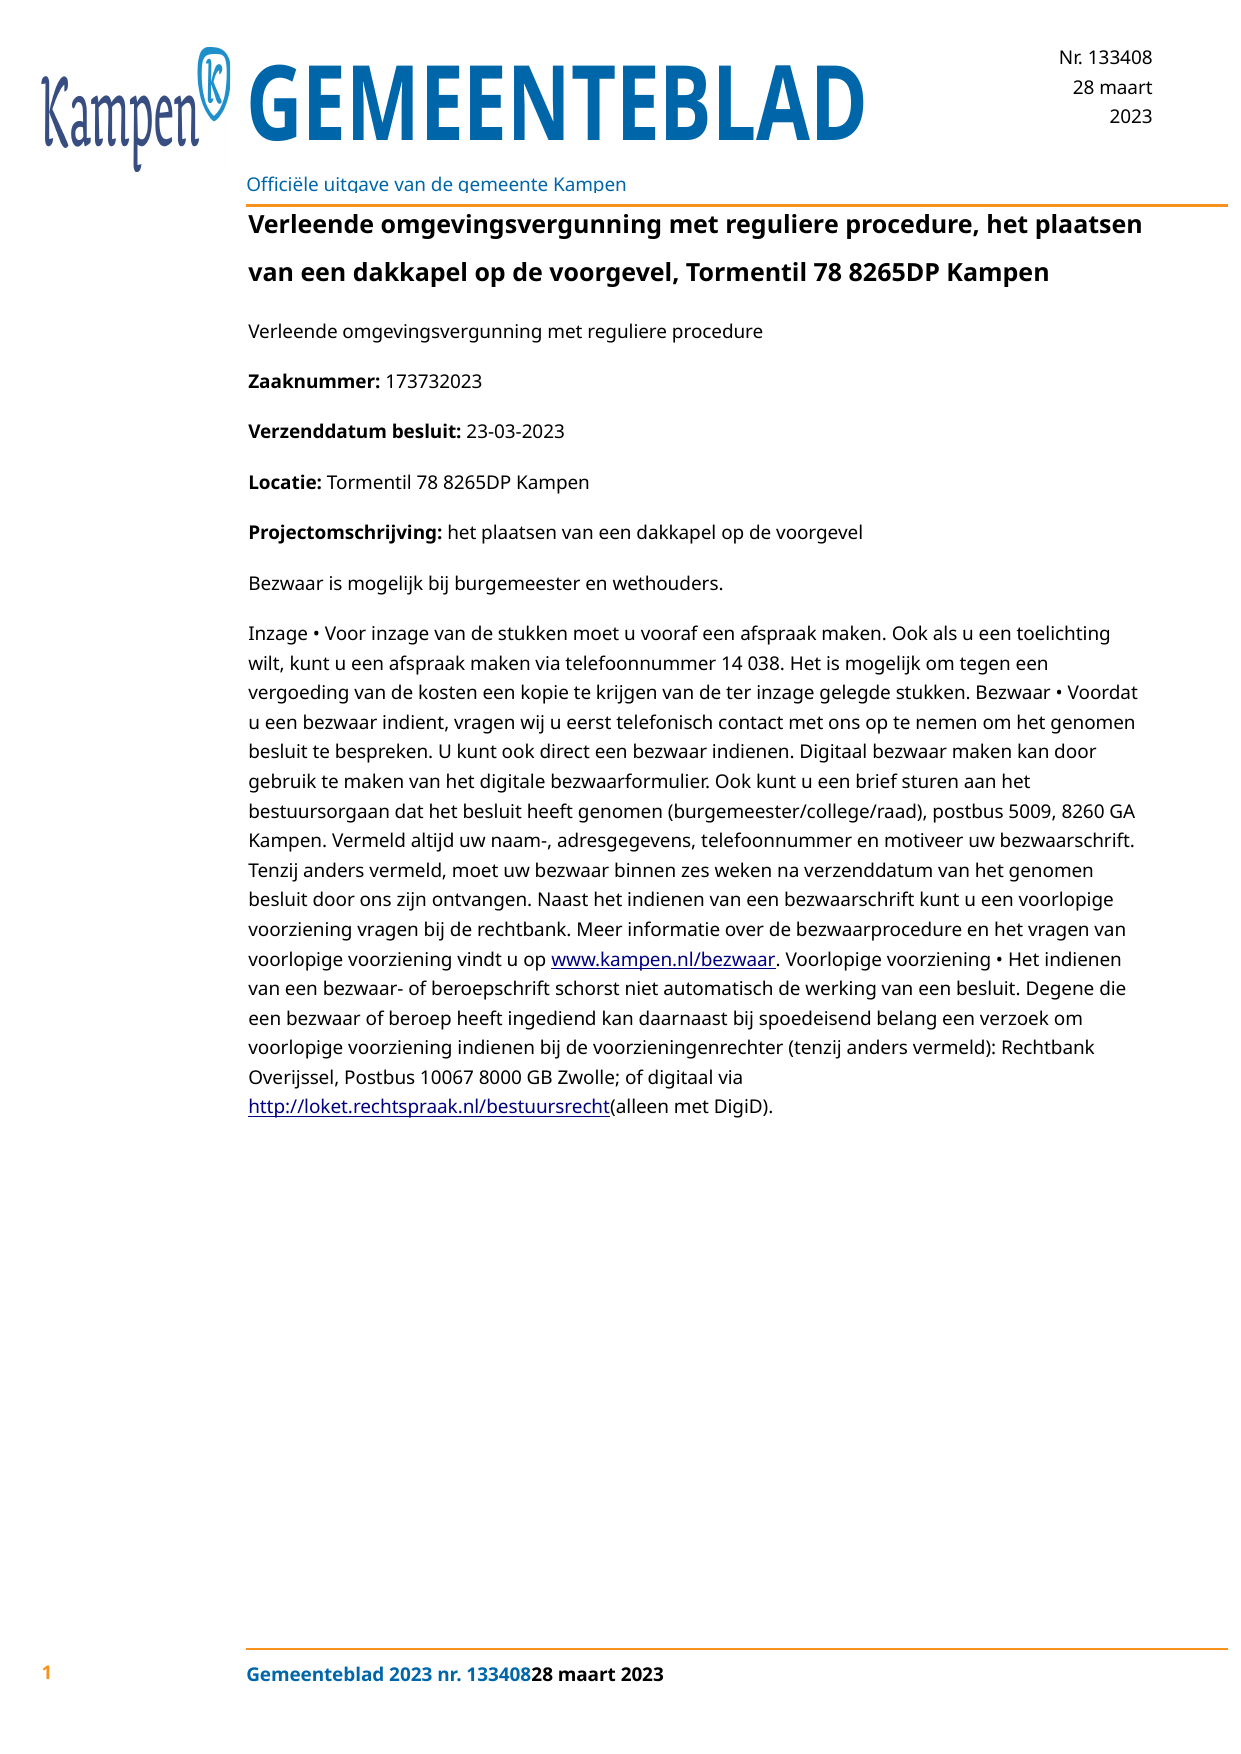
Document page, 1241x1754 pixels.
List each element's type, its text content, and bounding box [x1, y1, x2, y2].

text Verleende omgevingsvergunning met reguliere procedure, het plaatsen van een dakkapel op de voorgevel, Tormentil 78 8265DP Kampen [248, 207, 1152, 288]
text Bezwaar is mogelijk bij burgemeester en wethouders. [248, 570, 1152, 596]
picture [41, 47, 231, 172]
text Projectomschrijving: het plaatsen van een dakkapel op de voorgevel [248, 519, 1152, 545]
text Verleende omgevingsvergunning met reguliere procedure [248, 318, 1152, 344]
text Locatie: Tormentil 78 8265DP Kampen [248, 469, 1152, 495]
text Zaaknummer: 173732023 [248, 368, 1152, 394]
text Inzage • Voor inzage van de stukken moet u vooraf een afspraak maken. Ook als u een toelichting wilt, kunt u een afspraak maken via telefoonnummer 14 038. Het is mogelijk om tegen een vergoeding van de kosten een kopie te krijgen van de ter inzage gelegde stukken. Bezwaar • Voordat u een bezwaar indient, vragen wij u eerst telefonisch contact met ons op te nemen om het genomen besluit te bespreken. U kunt ook direct een bezwaar indienen. Digitaal bezwaar maken kan door gebruik te maken van het digitale bezwaarformulier. Ook kunt u een brief sturen aan het bestuursorgaan dat het besluit heeft genomen (burgemeester/college/raad), postbus 5009, 8260 GA Kampen. Vermeld altijd uw naam-, adresgegevens, telefoonnummer en motiveer uw bezwaarschrift. Tenzij anders vermeld, moet uw bezwaar binnen zes weken na verzenddatum van het genomen besluit door ons zijn ontvangen. Naast het indienen van een bezwaarschrift kunt u een voorlopige voorziening vragen bij de rechtbank. Meer informatie over de bezwaarprocedure en het vragen van voorlopige voorziening vindt u op www.kampen.nl/bezwaar. Voorlopige voorziening • Het indienen van een bezwaar- of beroepschrift schorst niet automatisch de werking van een besluit. Degene die een bezwaar of beroep heeft ingediend kan daarnaast bij spoedeisend belang een verzoek om voorlopige voorziening indienen bij de voorzieningenrechter (tenzij anders vermeld): Rechtbank Overijssel, Postbus 10067 8000 GB Zwolle; of digitaal via http://loket.rechtspraak.nl/bestuursrecht(alleen met DigiD). [248, 620, 1152, 1119]
text Verzenddatum besluit: 23-03-2023 [248, 419, 1152, 444]
